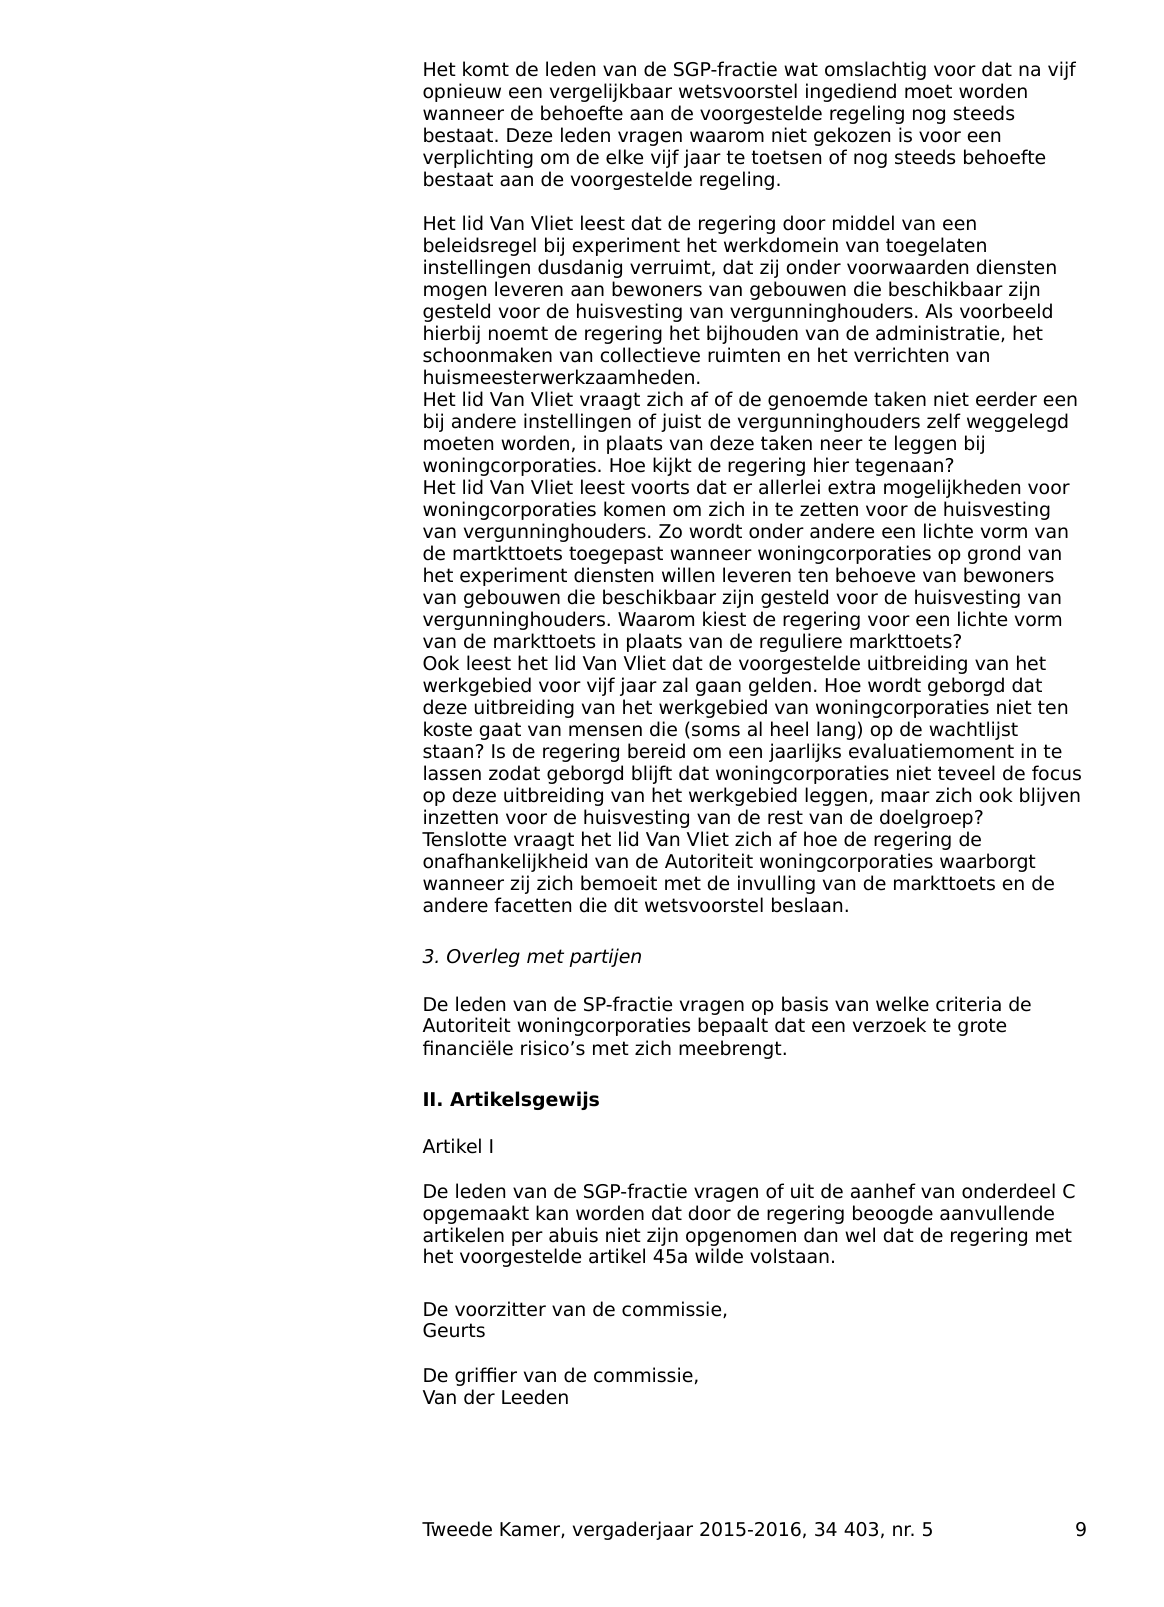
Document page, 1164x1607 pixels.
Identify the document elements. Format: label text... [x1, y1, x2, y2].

subtitle II. Artikelsgewijs [422, 1089, 1087, 1111]
text Het komt de leden van de SGP-fractie wat omslachtig voor dat na vijf opnieuw een vergelijkbaar wetsvoorstel ingediend moet worden wanneer de behoefte aan de voorgestelde regeling nog steeds bestaat. Deze leden vragen waarom niet gekozen is voor een verplichting om de elke vijf jaar te toetsen of nog steeds behoefte bestaat aan de voorgestelde regeling. [422, 59, 1087, 191]
text De leden van de SGP-fractie vragen of uit de aanhef van onderdeel C opgemaakt kan worden dat door de regering beoogde aanvullende artikelen per abuis niet zijn opgenomen dan wel dat de regering met het voorgestelde artikel 45a wilde volstaan. [422, 1181, 1087, 1268]
subtitle 3. Overleg met partijen [422, 946, 1087, 968]
text Tenslotte vraagt het lid Van Vliet zich af hoe de regering de onafhankelijkheid van de Autoriteit woningcorporaties waarborgt wanneer zij zich bemoeit met de invulling van de markttoets en de andere facetten die dit wetsvoorstel beslaan. [422, 828, 1087, 916]
subtitle Artikel I [422, 1136, 1087, 1158]
text Het lid Van Vliet leest voorts dat er allerlei extra mogelijkheden voor woningcorporaties komen om zich in te zetten voor de huisvesting van vergunninghouders. Zo wordt onder andere een lichte vorm van de martkttoets toegepast wanneer woningcorporaties op grond van het experiment diensten willen leveren ten behoeve van bewoners van gebouwen die beschikbaar zijn gesteld voor de huisvesting van vergunninghouders. Waarom kiest de regering voor een lichte vorm van de markttoets in plaats van de reguliere markttoets? [422, 477, 1087, 653]
text Het lid Van Vliet leest dat de regering door middel van een beleidsregel bij experiment het werkdomein van toegelaten instellingen dusdanig verruimt, dat zij onder voorwaarden diensten mogen leveren aan bewoners van gebouwen die beschikbaar zijn gesteld voor de huisvesting van vergunninghouders. Als voorbeeld hierbij noemt de regering het bijhouden van de administratie, het schoonmaken van collectieve ruimten en het verrichten van huismeesterwerkzaamheden. [422, 213, 1087, 389]
text De leden van de SP-fractie vragen op basis van welke criteria de Autoriteit woningcorporaties bepaalt dat een verzoek te grote financiële risico’s met zich meebrengt. [422, 993, 1087, 1059]
text De voorzitter van de commissie, Geurts [422, 1298, 1087, 1342]
text Ook leest het lid Van Vliet dat de voorgestelde uitbreiding van het werkgebied voor vijf jaar zal gaan gelden. Hoe wordt geborgd dat deze uitbreiding van het werkgebied van woningcorporaties niet ten koste gaat van mensen die (soms al heel lang) op de wachtlijst staan? Is de regering bereid om een jaarlijks evaluatiemoment in te lassen zodat geborgd blijft dat woningcorporaties niet teveel de focus op deze uitbreiding van het werkgebied leggen, maar zich ook blijven inzetten voor de huisvesting van de rest van de doelgroep? [422, 653, 1087, 828]
text Het lid Van Vliet vraagt zich af of de genoemde taken niet eerder een bij andere instellingen of juist de vergunninghouders zelf weggelegd moeten worden, in plaats van deze taken neer te leggen bij woningcorporaties. Hoe kijkt de regering hier tegenaan? [422, 389, 1087, 477]
text De griffier van de commissie, Van der Leeden [422, 1364, 1087, 1408]
